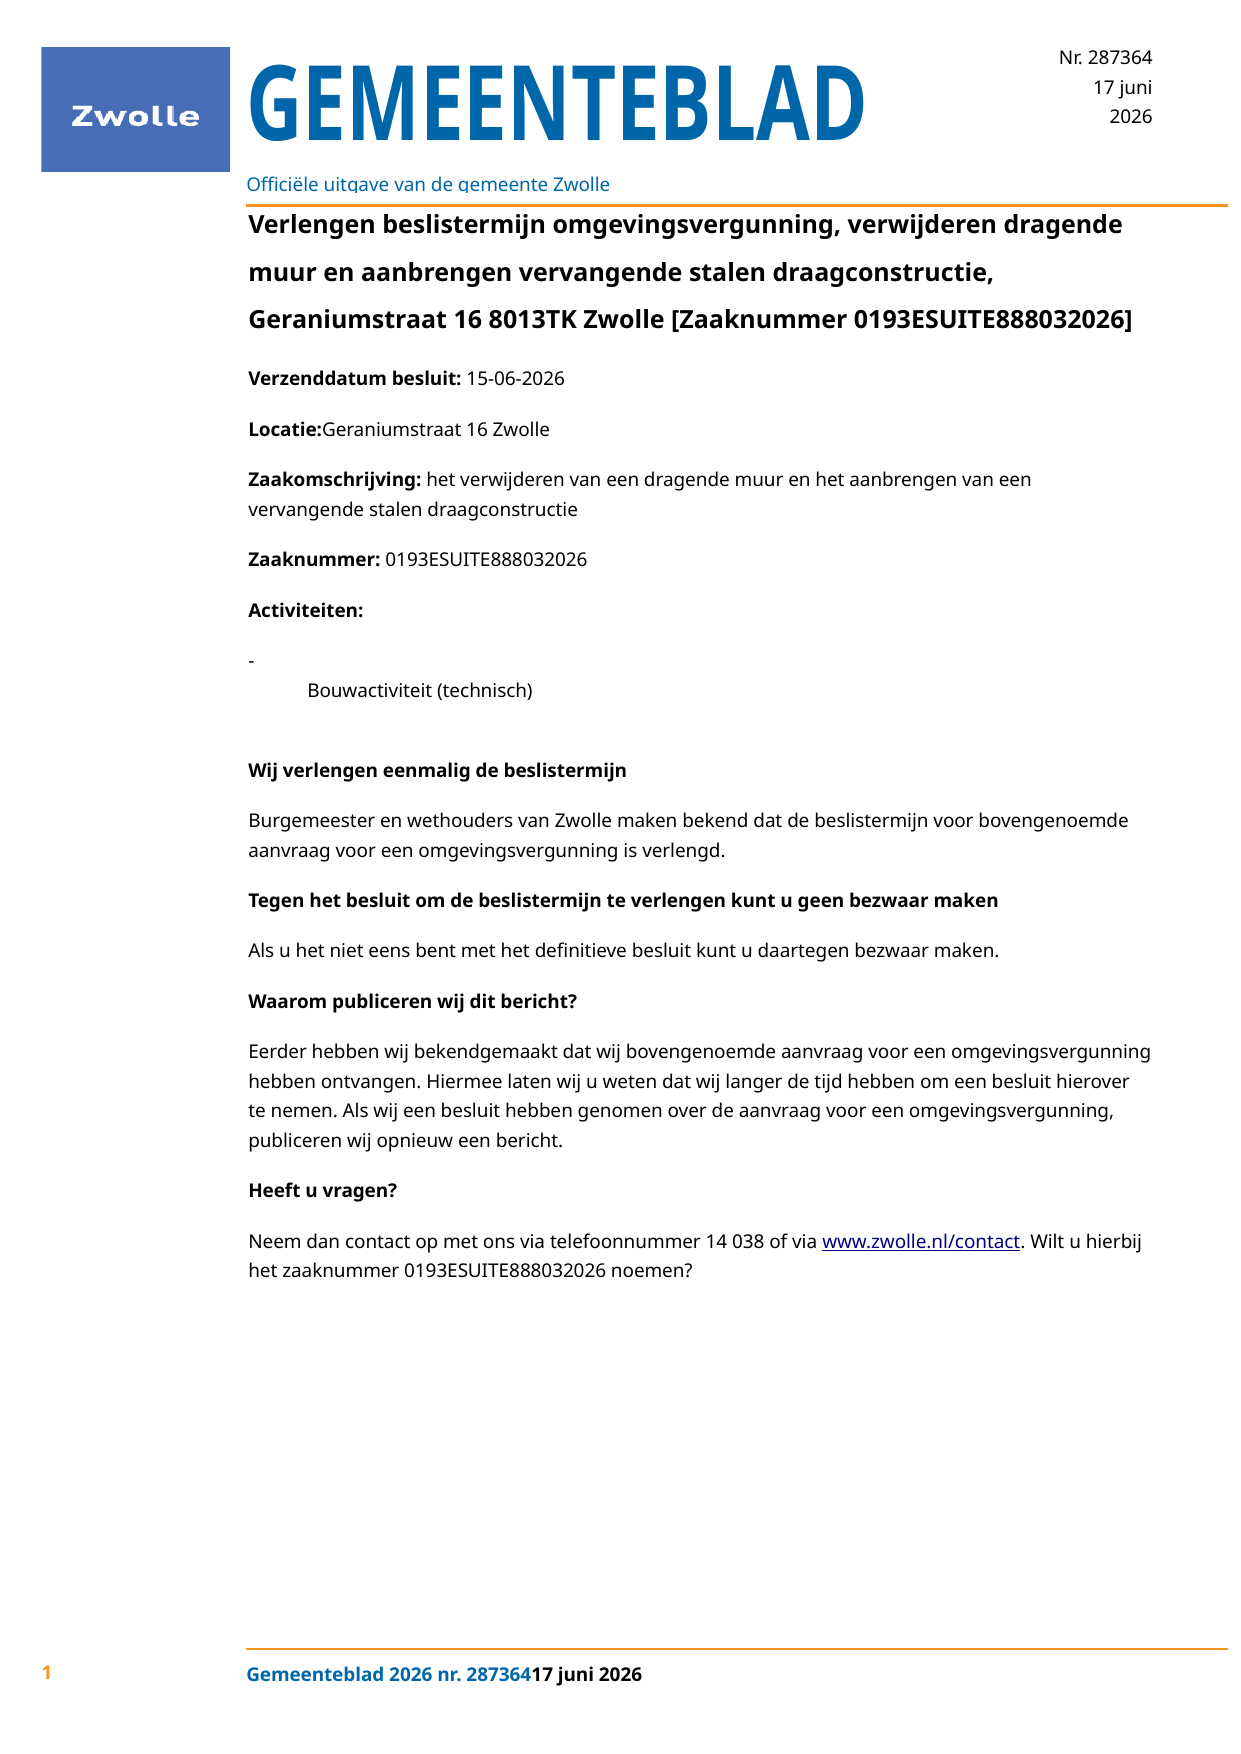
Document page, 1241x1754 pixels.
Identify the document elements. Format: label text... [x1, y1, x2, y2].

list Bouwactiviteit (technisch) [248, 677, 1152, 702]
text Zaaknummer: 0193ESUITE888032026 [248, 546, 1152, 572]
text Verlengen beslistermijn omgevingsvergunning, verwijderen dragende muur en aanbrengen vervangende stalen draagconstructie, Geraniumstraat 16 8013TK Zwolle [Zaaknummer 0193ESUITE888032026] [248, 207, 1152, 336]
text Tegen het besluit om de beslistermijn te verlengen kunt u geen bezwaar maken [248, 887, 1152, 913]
text Burgemeester en wethouders van Zwolle maken bekend dat de beslistermijn voor bovengenoemde aanvraag voor een omgevingsvergunning is verlengd. [248, 807, 1152, 862]
text Locatie:Geraniumstraat 16 Zwolle [248, 416, 1152, 442]
text Zaakomschrijving: het verwijderen van een dragende muur en het aanbrengen van een vervangende stalen draagconstructie [248, 466, 1152, 522]
text Neem dan contact op met ons via telefoonnummer 14 038 of via www.zwolle.nl/contact. Wilt u hierbij het zaaknummer 0193ESUITE888032026 noemen? [248, 1228, 1152, 1283]
text Activiteiten: [248, 597, 1152, 622]
picture [41, 47, 231, 172]
text Wij verlengen eenmalig de beslistermijn [248, 757, 1152, 782]
text Eerder hebben wij bekendgemaakt dat wij bovengenoemde aanvraag voor een omgevingsvergunning hebben ontvangen. Hiermee laten wij u weten dat wij langer de tijd hebben om een besluit hierover te nemen. Als wij een besluit hebben genomen over de aanvraag voor een omgevingsvergunning, publiceren wij opnieuw een bericht. [248, 1038, 1152, 1153]
text Als u het niet eens bent met het definitieve besluit kunt u daartegen bezwaar maken. [248, 938, 1152, 963]
text Heeft u vragen? [248, 1178, 1152, 1203]
text Waarom publiceren wij dit bericht? [248, 988, 1152, 1014]
text Verzenddatum besluit: 15-06-2026 [248, 366, 1152, 391]
